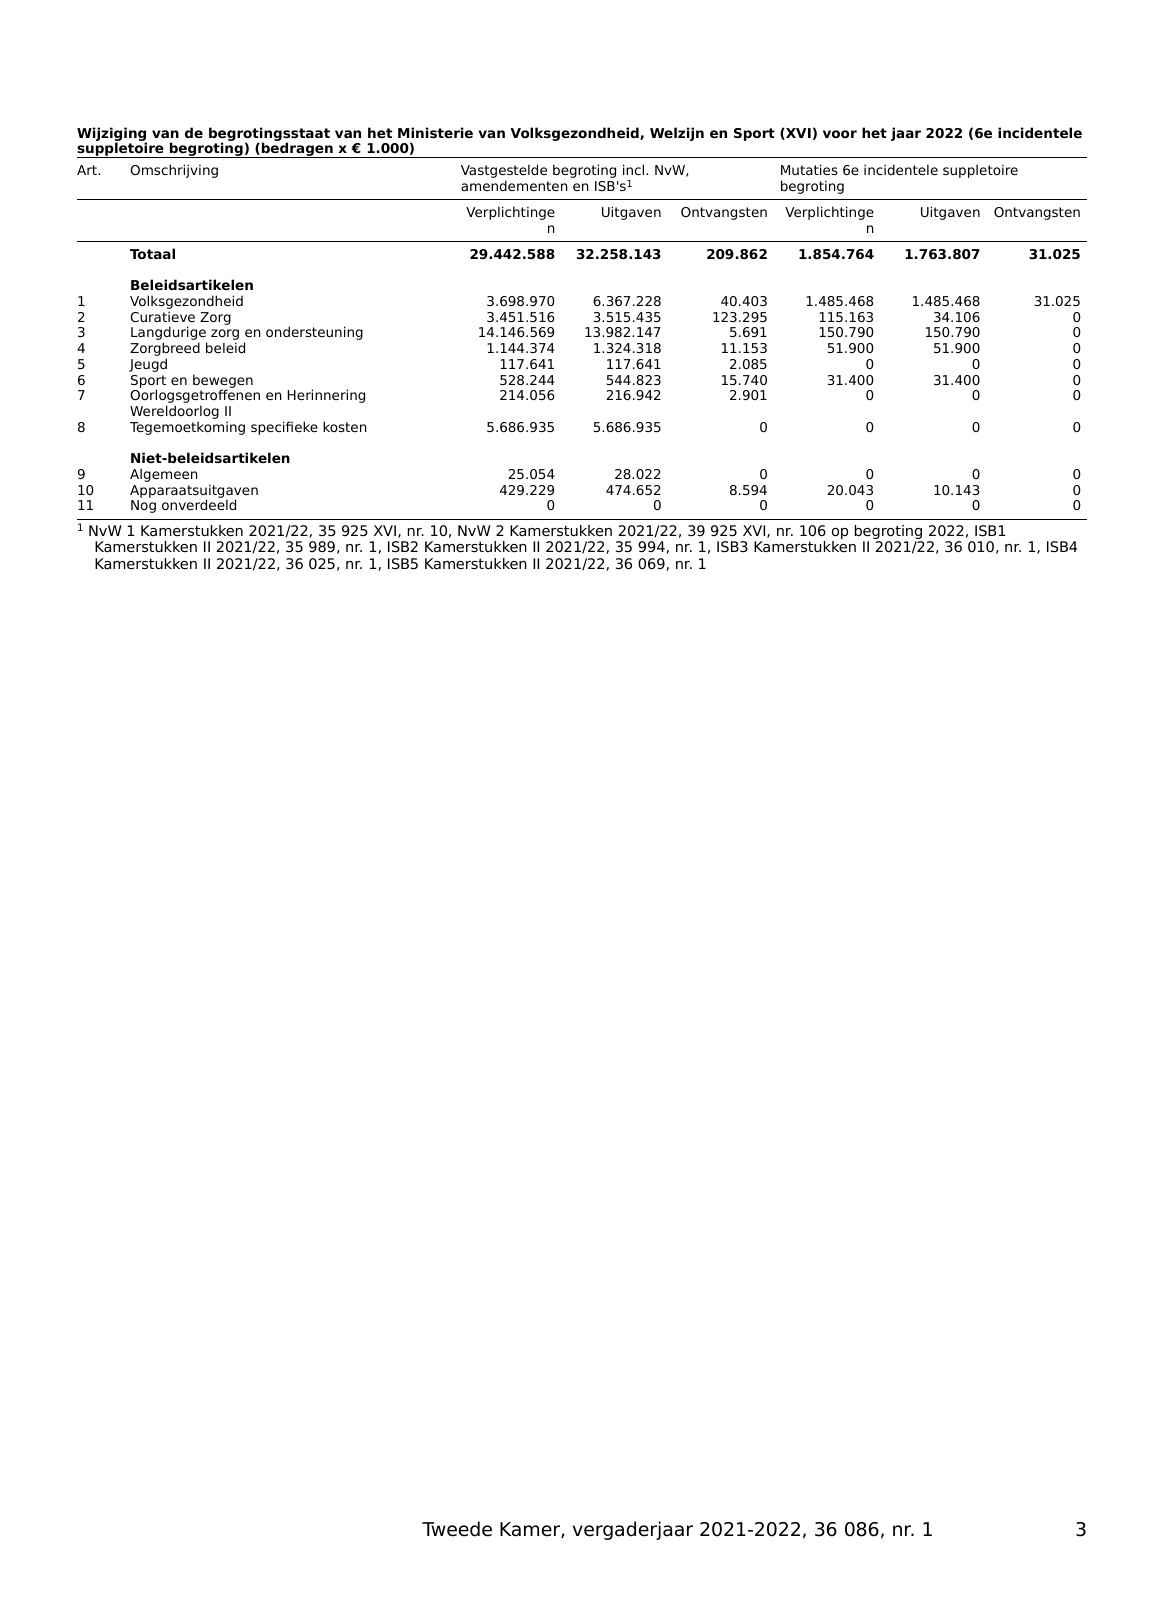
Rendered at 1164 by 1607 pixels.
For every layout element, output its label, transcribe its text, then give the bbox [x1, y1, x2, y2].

table_cell 0 [667, 498, 773, 519]
table_cell 11 [77, 498, 124, 519]
table_cell Nog onverdeeld [124, 498, 455, 519]
table_cell 216.942 [561, 388, 667, 419]
table_cell 0 [986, 341, 1087, 357]
table_cell 28.022 [561, 467, 667, 482]
table_cell Verplichtingen [774, 200, 880, 241]
table_cell [880, 435, 986, 451]
table_cell 0 [774, 357, 880, 372]
table_cell [77, 200, 124, 241]
table_cell Uitgaven [880, 200, 986, 241]
table_cell 51.900 [774, 341, 880, 357]
table_cell 13.982.147 [561, 325, 667, 341]
table_cell [986, 451, 1087, 467]
table_cell [455, 435, 561, 451]
table_cell [667, 262, 773, 278]
table_cell 0 [880, 467, 986, 482]
table_cell Totaal [124, 242, 455, 262]
table_cell 544.823 [561, 373, 667, 388]
table_cell 0 [455, 498, 561, 519]
table_cell Verplichtingen [455, 200, 561, 241]
table_cell Sport en bewegen [124, 373, 455, 388]
table_cell 1.144.374 [455, 341, 561, 357]
table_cell 0 [774, 498, 880, 519]
table_cell 117.641 [455, 357, 561, 372]
table_cell 0 [561, 498, 667, 519]
table_cell 32.258.143 [561, 242, 667, 262]
table_cell 528.244 [455, 373, 561, 388]
table_cell 20.043 [774, 483, 880, 498]
table_cell 15.740 [667, 373, 773, 388]
table_cell 0 [986, 357, 1087, 372]
table_cell [986, 262, 1087, 278]
table_cell 117.641 [561, 357, 667, 372]
table_cell 31.400 [880, 373, 986, 388]
table_cell 11.153 [667, 341, 773, 357]
table_cell 5.686.935 [455, 420, 561, 435]
table_cell 1.854.764 [774, 242, 880, 262]
table_cell 6 [77, 373, 124, 388]
table_cell 5 [77, 357, 124, 372]
table_cell 8.594 [667, 483, 773, 498]
table_cell 3.515.435 [561, 310, 667, 325]
table_cell 0 [986, 325, 1087, 341]
table_cell 0 [774, 420, 880, 435]
table_cell 10.143 [880, 483, 986, 498]
table_cell 4 [77, 341, 124, 357]
table_cell 1.763.807 [880, 242, 986, 262]
table_cell [455, 451, 561, 467]
table_cell 209.862 [667, 242, 773, 262]
table_cell [667, 435, 773, 451]
table_cell 5.691 [667, 325, 773, 341]
table_cell [77, 242, 124, 262]
table_cell Volksgezondheid [124, 294, 455, 309]
table_cell Curatieve Zorg [124, 310, 455, 325]
table_cell [124, 435, 455, 451]
table_cell 0 [986, 310, 1087, 325]
table_cell 29.442.588 [455, 242, 561, 262]
table_cell [561, 262, 667, 278]
table_cell Uitgaven [561, 200, 667, 241]
table_cell 3.698.970 [455, 294, 561, 309]
table_cell [455, 262, 561, 278]
table_cell 0 [986, 483, 1087, 498]
table_cell 1.485.468 [774, 294, 880, 309]
table_cell [124, 262, 455, 278]
table_cell 0 [986, 498, 1087, 519]
table_cell [667, 451, 773, 467]
table_cell Tegemoetkoming specifieke kosten [124, 420, 455, 435]
table_cell 2.901 [667, 388, 773, 419]
table_cell Mutaties 6e incidentele suppletoire begroting [774, 158, 1087, 199]
table_cell [774, 262, 880, 278]
table_cell 1 NvW 1 Kamerstukken 2021/22, 35 925 XVI, nr. 10, NvW 2 Kamerstukken 2021/22, 39 925 XVI, nr. 106 op begroting 2022, ISB1 Kamerstukken II 2021/22, 35 989, nr. 1, ISB2 Kamerstukken II 2021/22, 35 994, nr. 1, ISB3 Kamerstukken II 2021/22, 36 010, nr. 1, ISB4 Kamerstukken II 2021/22, 36 025, nr. 1, ISB5 Kamerstukken II 2021/22, 36 069, nr. 1 [77, 520, 1087, 573]
table_cell 0 [880, 420, 986, 435]
table_cell 31.025 [986, 294, 1087, 309]
table_cell Niet-beleidsartikelen [124, 451, 455, 467]
table_cell 10 [77, 483, 124, 498]
table_cell Art. [77, 158, 124, 199]
table_cell 14.146.569 [455, 325, 561, 341]
table_cell 214.056 [455, 388, 561, 419]
table_cell 0 [667, 467, 773, 482]
table_cell 429.229 [455, 483, 561, 498]
table_cell [667, 278, 773, 294]
table_cell 1.485.468 [880, 294, 986, 309]
table_cell 3.451.516 [455, 310, 561, 325]
table_cell [561, 451, 667, 467]
table_cell 40.403 [667, 294, 773, 309]
table_cell [880, 451, 986, 467]
table_cell 0 [880, 498, 986, 519]
table_cell Omschrijving [124, 158, 455, 199]
table_cell 7 [77, 388, 124, 419]
table_cell 0 [774, 388, 880, 419]
table_cell 1.324.318 [561, 341, 667, 357]
table_cell [561, 435, 667, 451]
table_cell [561, 278, 667, 294]
table_cell Apparaatsuitgaven [124, 483, 455, 498]
table_cell [774, 451, 880, 467]
table_cell [986, 435, 1087, 451]
table_cell Jeugd [124, 357, 455, 372]
table_cell Beleidsartikelen [124, 278, 455, 294]
table_cell 2.085 [667, 357, 773, 372]
table_cell 0 [880, 357, 986, 372]
table_cell 0 [986, 388, 1087, 419]
table_cell 150.790 [774, 325, 880, 341]
table_cell 0 [774, 467, 880, 482]
table_cell 31.400 [774, 373, 880, 388]
table_cell 0 [986, 420, 1087, 435]
table_cell [77, 435, 124, 451]
table_cell [77, 278, 124, 294]
table_cell 8 [77, 420, 124, 435]
table_cell 0 [986, 373, 1087, 388]
table_cell 0 [986, 467, 1087, 482]
table_cell [455, 278, 561, 294]
table_cell 123.295 [667, 310, 773, 325]
table_cell 9 [77, 467, 124, 482]
table_cell 1 [77, 294, 124, 309]
table_cell 474.652 [561, 483, 667, 498]
table_cell Vastgestelde begroting incl. NvW, amendementen en ISB's1 [455, 158, 773, 199]
table_cell 31.025 [986, 242, 1087, 262]
table_cell [986, 278, 1087, 294]
table_cell 115.163 [774, 310, 880, 325]
table_cell 3 [77, 325, 124, 341]
table_header Wijziging van de begrotingsstaat van het Ministerie van Volksgezondheid, Welzijn en Sport (XVI) voor het jaar 2022 (6e incidentele suppletoire begroting) (bedragen x € 1.000) [77, 126, 1087, 157]
table_cell 2 [77, 310, 124, 325]
table_cell 34.106 [880, 310, 986, 325]
table_cell Langdurige zorg en ondersteuning [124, 325, 455, 341]
table_cell [77, 262, 124, 278]
table_cell 5.686.935 [561, 420, 667, 435]
table_cell 6.367.228 [561, 294, 667, 309]
table_cell 0 [667, 420, 773, 435]
table_cell [77, 451, 124, 467]
table_cell [880, 278, 986, 294]
table_cell Ontvangsten [667, 200, 773, 241]
table_cell Ontvangsten [986, 200, 1087, 241]
table_cell [124, 200, 455, 241]
table_cell 25.054 [455, 467, 561, 482]
table_cell [774, 435, 880, 451]
table_cell Algemeen [124, 467, 455, 482]
table_cell [774, 278, 880, 294]
table_cell 0 [880, 388, 986, 419]
table_cell 150.790 [880, 325, 986, 341]
table_cell [880, 262, 986, 278]
table_cell Zorgbreed beleid [124, 341, 455, 357]
table_cell 51.900 [880, 341, 986, 357]
table_cell Oorlogsgetroffenen en Herinnering Wereldoorlog II [124, 388, 455, 419]
